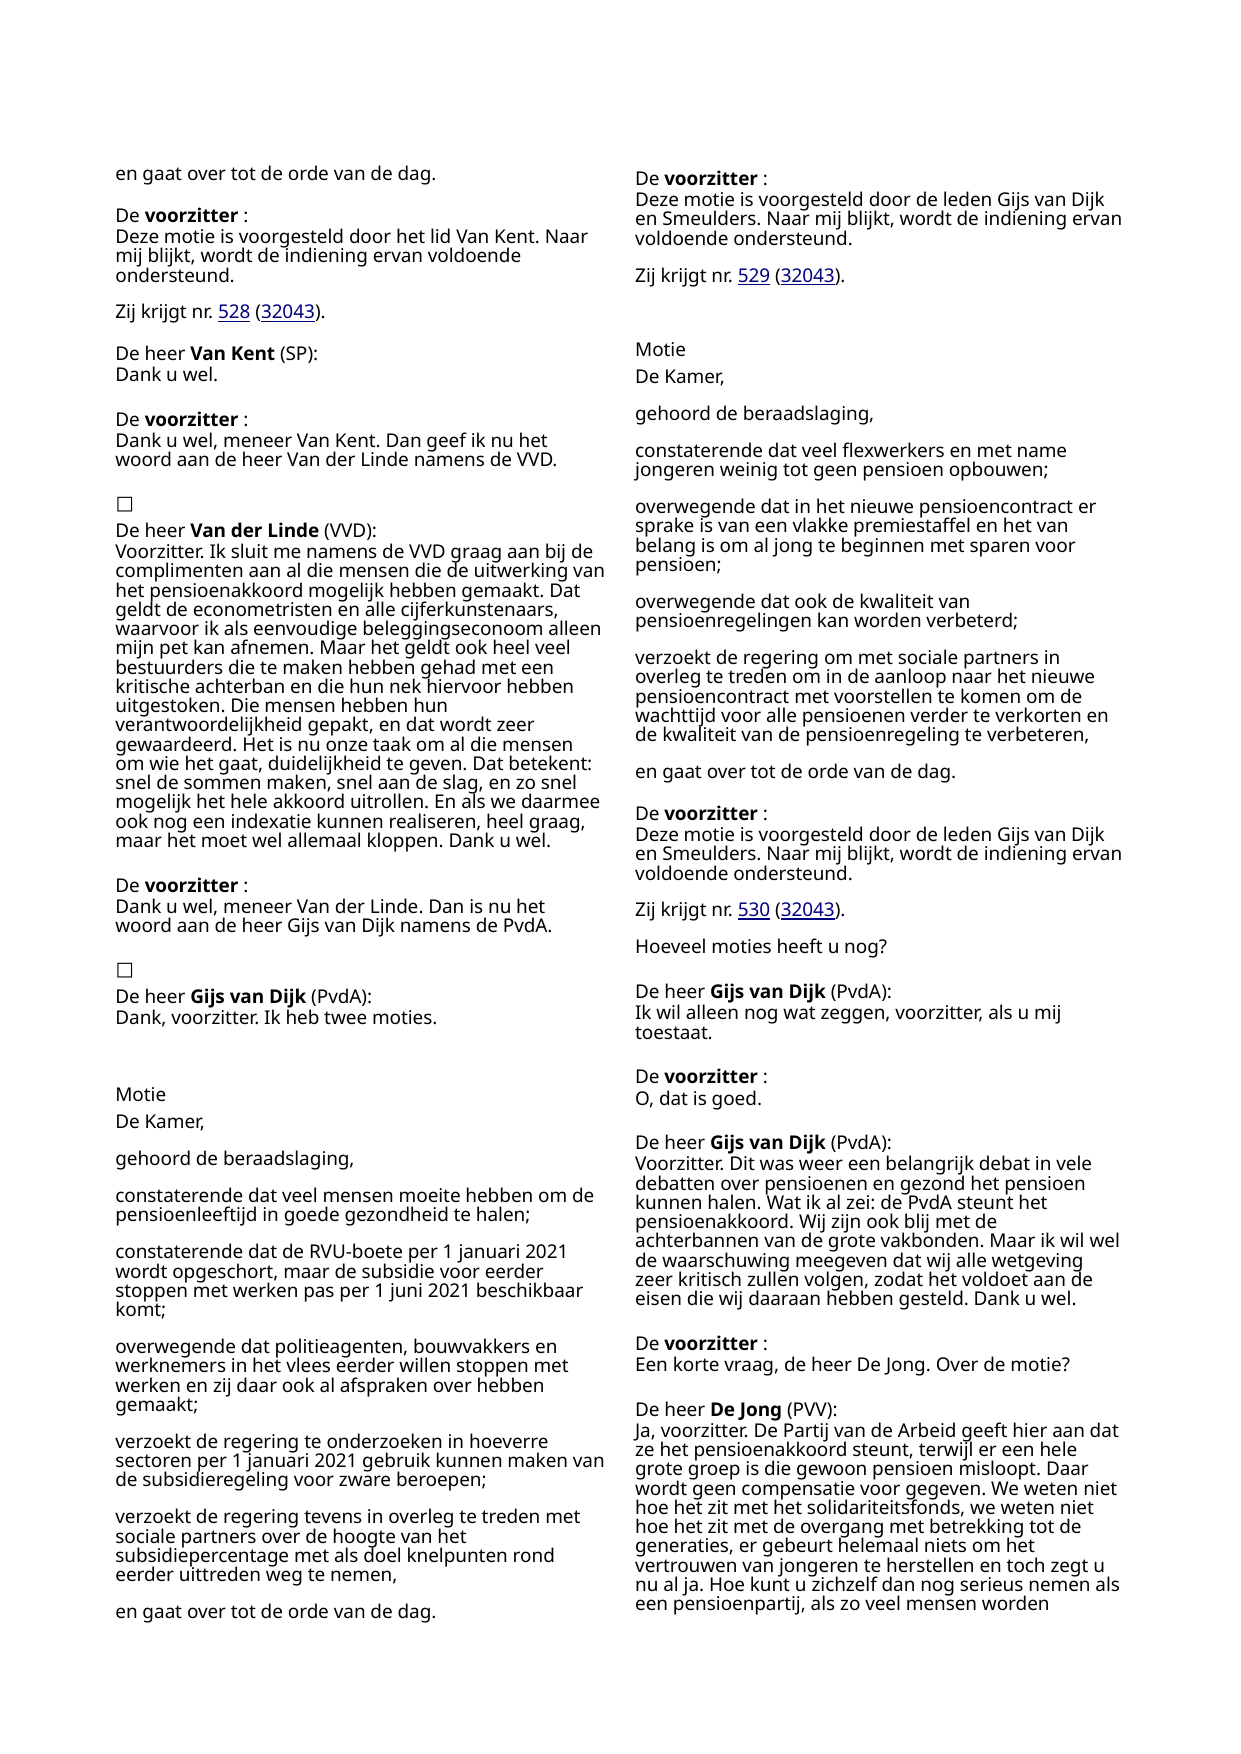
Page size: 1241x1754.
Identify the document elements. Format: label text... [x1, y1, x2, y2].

text gehoord de beraadslaging, [635, 405, 1125, 424]
text De voorzitter : [635, 1330, 1125, 1356]
text De Kamer, [115, 1113, 605, 1132]
text Dank u wel, meneer Van der Linde. Dan is nu het woord aan de heer Gijs van Dijk namens de PvdA. [115, 898, 605, 936]
text De voorzitter : [635, 1064, 1125, 1089]
text ⬜ [115, 492, 605, 517]
text Dank u wel. [115, 366, 605, 386]
text en gaat over tot de orde van de dag. [115, 165, 605, 184]
text Een korte vraag, de heer De Jong. Over de motie? [635, 1356, 1125, 1375]
text De voorzitter : [635, 165, 1125, 191]
text Dank, voorzitter. Ik heb twee moties. [115, 1009, 605, 1028]
text De heer Gijs van Dijk (PvdA): [635, 1129, 1125, 1155]
text Deze motie is voorgesteld door het lid Van Kent. Naar mij blijkt, wordt de indiening ervan voldoende ondersteund. [115, 228, 605, 286]
text De heer De Jong (PVV): [635, 1396, 1125, 1422]
text verzoekt de regering om met sociale partners in overleg te treden om in de aanloop naar het nieuwe pensioencontract met voorstellen te komen om de wachttijd voor alle pensioenen verder te verkorten en de kwaliteit van de pensioenregeling te verbeteren, [635, 649, 1125, 746]
text Deze motie is voorgesteld door de leden Gijs van Dijk en Smeulders. Naar mij blijkt, wordt de indiening ervan voldoende ondersteund. [635, 191, 1125, 249]
text Ja, voorzitter. De Partij van de Arbeid geeft hier aan dat ze het pensioenakkoord steunt, terwijl er een hele grote groep is die gewoon pensioen misloopt. Daar wordt geen compensatie voor gegeven. We weten niet hoe het zit met het solidariteitsfonds, we weten niet hoe het zit met de overgang met betrekking tot de generaties, er gebeurt helemaal niets om het vertrouwen van jongeren te herstellen en toch zegt u nu al ja. Hoe kunt u zichzelf dan nog serieus nemen als een pensioenpartij, als zo veel mensen worden [635, 1422, 1125, 1614]
text ⬜ [115, 957, 605, 983]
text overwegende dat in het nieuwe pensioencontract er sprake is van een vlakke premiestaffel en het van belang is om al jong te beginnen met sparen voor pensioen; [635, 498, 1125, 575]
text constaterende dat veel flexwerkers en met name jongeren weinig tot geen pensioen opbouwen; [635, 442, 1125, 480]
text Hoeveel moties heeft u nog? [635, 938, 1125, 958]
text De heer Gijs van Dijk (PvdA): [115, 983, 605, 1009]
text Zij krijgt nr. 528 (32043). [115, 303, 605, 323]
text Ik wil alleen nog wat zeggen, voorzitter, als u mij toestaat. [635, 1004, 1125, 1043]
text Motie [115, 1081, 605, 1107]
text Zij krijgt nr. 529 (32043). [635, 267, 1125, 286]
text Zij krijgt nr. 530 (32043). [635, 901, 1125, 921]
text De voorzitter : [115, 202, 605, 228]
text en gaat over tot de orde van de dag. [115, 1603, 605, 1622]
text Voorzitter. Dit was weer een belangrijk debat in vele debatten over pensioenen en gezond het pensioen kunnen halen. Wat ik al zei: de PvdA steunt het pensioenakkoord. Wij zijn ook blij met de achterbannen van de grote vakbonden. Maar ik wil wel de waarschuwing meegeven dat wij alle wetgeving zeer kritisch zullen volgen, zodat het voldoet aan de eisen die wij daaraan hebben gesteld. Dank u wel. [635, 1155, 1125, 1309]
text gehoord de beraadslaging, [115, 1150, 605, 1169]
text Voorzitter. Ik sluit me namens de VVD graag aan bij de complimenten aan al die mensen die de uitwerking van het pensioenakkoord mogelijk hebben gemaakt. Dat geldt de econometristen en alle cijferkunstenaars, waarvoor ik als eenvoudige beleggingseconoom alleen mijn pet kan afnemen. Maar het geldt ook heel veel bestuurders die te maken hebben gehad met een kritische achterban en die hun nek hiervoor hebben uitgestoken. Die mensen hebben hun verantwoordelijkheid gepakt, en dat wordt zeer gewaardeerd. Het is nu onze taak om al die mensen om wie het gaat, duidelijkheid te geven. Dat betekent: snel de sommen maken, snel aan de slag, en zo snel mogelijk het hele akkoord uitrollen. En als we daarmee ook nog een indexatie kunnen realiseren, heel graag, maar het moet wel allemaal kloppen. Dank u wel. [115, 543, 605, 851]
text De voorzitter : [115, 872, 605, 898]
text constaterende dat veel mensen moeite hebben om de pensioenleeftijd in goede gezondheid te halen; [115, 1187, 605, 1226]
text De heer Gijs van Dijk (PvdA): [635, 979, 1125, 1004]
text De Kamer, [635, 368, 1125, 387]
text verzoekt de regering te onderzoeken in hoeverre sectoren per 1 januari 2021 gebruik kunnen maken van de subsidieregeling voor zware beroepen; [115, 1433, 605, 1491]
text De heer Van der Linde (VVD): [115, 517, 605, 543]
text O, dat is goed. [635, 1089, 1125, 1109]
text constaterende dat de RVU-boete per 1 januari 2021 wordt opgeschort, maar de subsidie voor eerder stoppen met werken pas per 1 juni 2021 beschikbaar komt; [115, 1243, 605, 1320]
text en gaat over tot de orde van de dag. [635, 763, 1125, 782]
text overwegende dat ook de kwaliteit van pensioenregelingen kan worden verbeterd; [635, 593, 1125, 631]
text De voorzitter : [635, 800, 1125, 826]
text De voorzitter : [115, 406, 605, 432]
text verzoekt de regering tevens in overleg te treden met sociale partners over de hoogte van het subsidiepercentage met als doel knelpunten rond eerder uittreden weg te nemen, [115, 1508, 605, 1586]
text Motie [635, 336, 1125, 362]
text overwegende dat politieagenten, bouwvakkers en werknemers in het vlees eerder willen stoppen met werken en zij daar ook al afspraken over hebben gemaakt; [115, 1338, 605, 1415]
text Deze motie is voorgesteld door de leden Gijs van Dijk en Smeulders. Naar mij blijkt, wordt de indiening ervan voldoende ondersteund. [635, 826, 1125, 884]
text Dank u wel, meneer Van Kent. Dan geef ik nu het woord aan de heer Van der Linde namens de VVD. [115, 432, 605, 471]
text De heer Van Kent (SP): [115, 341, 605, 366]
